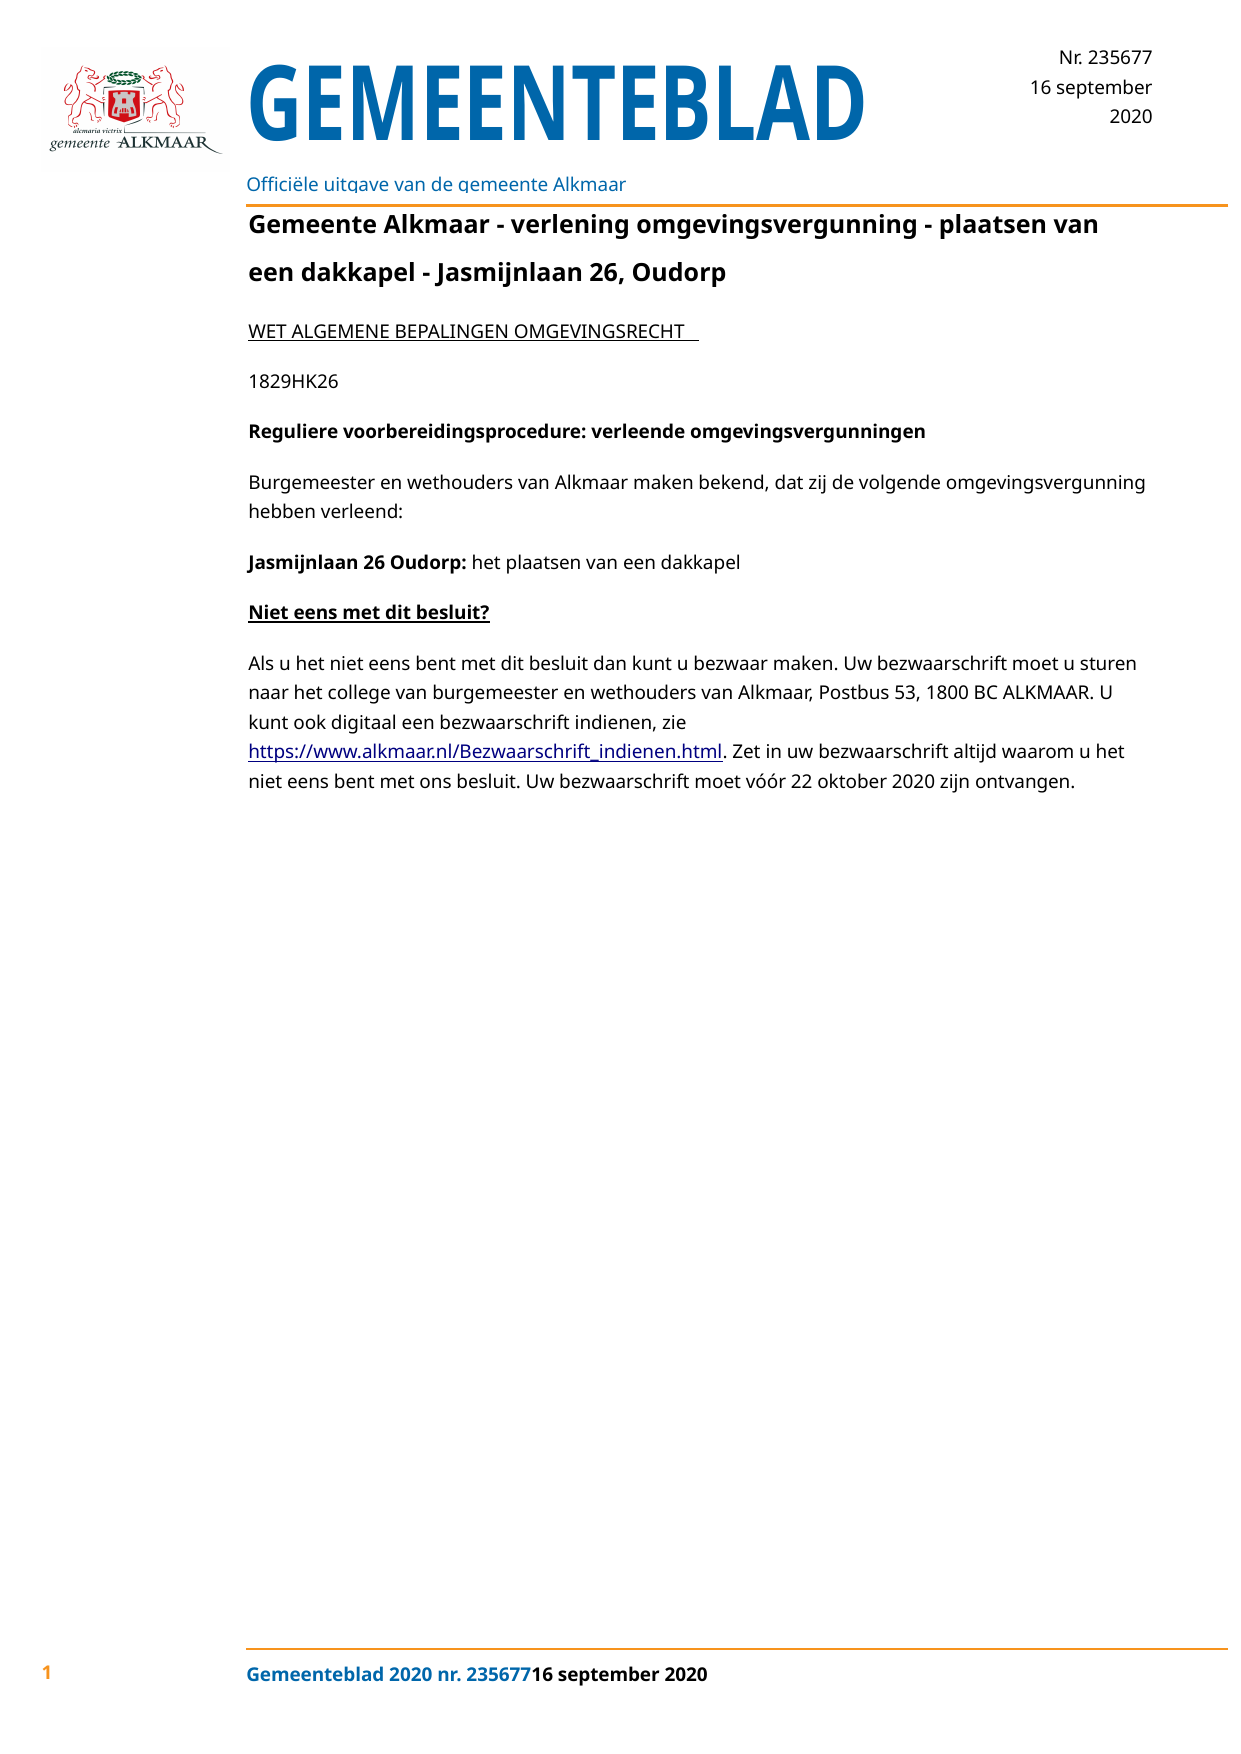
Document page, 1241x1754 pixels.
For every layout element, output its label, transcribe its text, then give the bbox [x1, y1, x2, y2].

text Gemeente Alkmaar - verlening omgevingsvergunning - plaatsen van een dakkapel - Jasmijnlaan 26, Oudorp [248, 207, 1152, 288]
text Reguliere voorbereidingsprocedure: verleende omgevingsvergunningen [248, 419, 1152, 444]
text Als u het niet eens bent met dit besluit dan kunt u bezwaar maken. Uw bezwaarschrift moet u sturen naar het college van burgemeester en wethouders van Alkmaar, Postbus 53, 1800 BC ALKMAAR. U kunt ook digitaal een bezwaarschrift indienen, zie https://www.alkmaar.nl/Bezwaarschrift_indienen.html. Zet in uw bezwaarschrift altijd waarom u het niet eens bent met ons besluit. Uw bezwaarschrift moet vóór 22 oktober 2020 zijn ontvangen. [248, 650, 1152, 794]
text 1829HK26 [248, 368, 1152, 394]
text Jasmijnlaan 26 Oudorp: het plaatsen van een dakkapel [248, 549, 1152, 575]
text Burgemeester en wethouders van Alkmaar maken bekend, dat zij de volgende omgevingsvergunning hebben verleend: [248, 469, 1152, 524]
picture [41, 47, 231, 172]
text WET ALGEMENE BEPALINGEN OMGEVINGSRECHT [248, 318, 1152, 344]
text Niet eens met dit besluit? [248, 599, 1152, 625]
